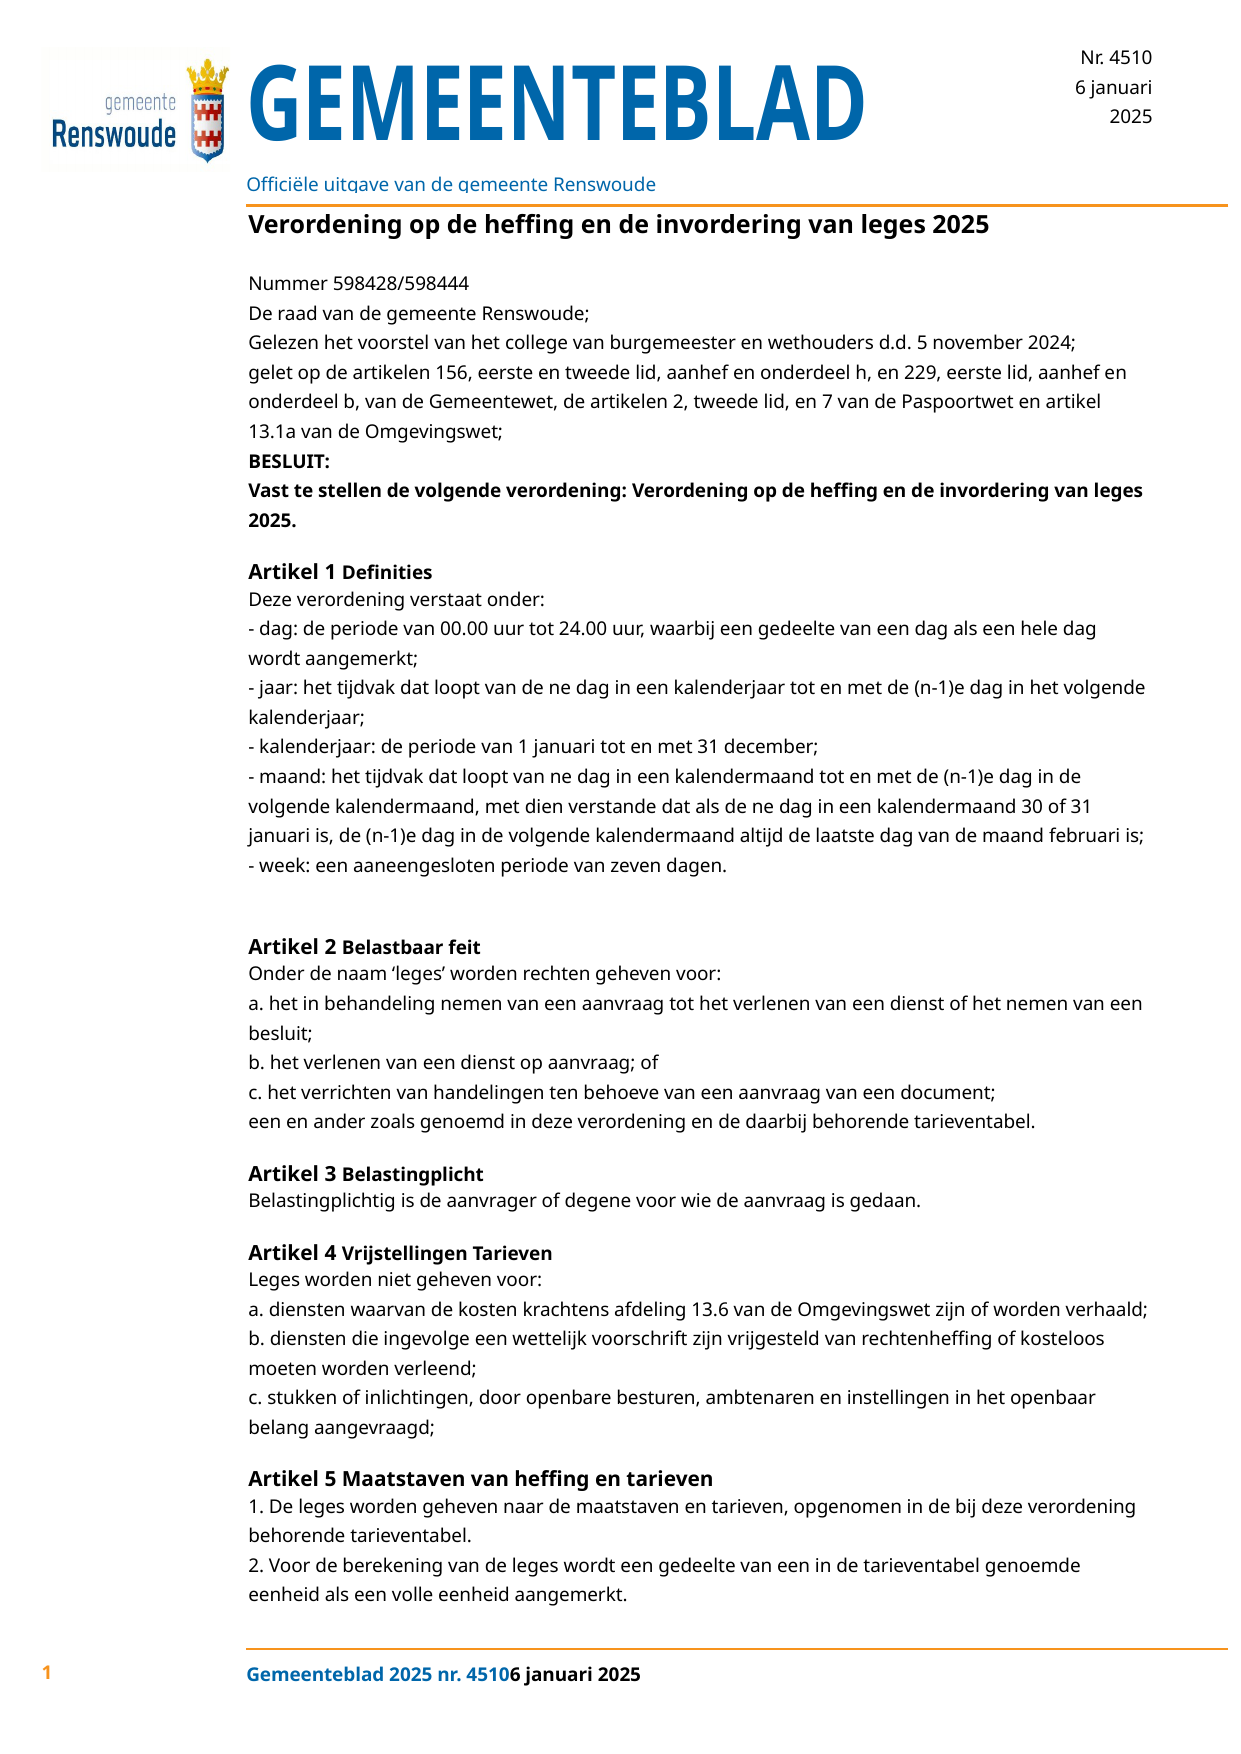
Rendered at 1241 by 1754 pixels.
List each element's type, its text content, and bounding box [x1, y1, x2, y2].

text Verordening op de heffing en de invordering van leges 2025 [248, 207, 1152, 241]
text Artikel 3 Belastingplicht [248, 1159, 1152, 1187]
text Artikel 5 Maatstaven van heffing en tarieven [248, 1464, 1152, 1493]
text Artikel 2 Belastbaar feit [248, 932, 1152, 961]
text Gelezen het voorstel van het college van burgemeester en wethouders d.d. 5 november 2024; [248, 329, 1152, 355]
text - jaar: het tijdvak dat loopt van de ne dag in een kalenderjaar tot en met de (n-1)e dag in het volgende kalenderjaar; [248, 674, 1152, 730]
text c. stukken of inlichtingen, door openbare besturen, ambtenaren en instellingen in het openbaar belang aangevraagd; [248, 1384, 1152, 1440]
text Artikel 4 Vrijstellingen Tarieven [248, 1238, 1152, 1266]
text 1. De leges worden geheven naar de maatstaven en tarieven, opgenomen in de bij deze verordening behorende tarieventabel. [248, 1493, 1152, 1548]
text Vast te stellen de volgende verordening: Verordening op de heffing en de invordering van leges 2025. [248, 477, 1152, 533]
text - kalenderjaar: de periode van 1 januari tot en met 31 december; [248, 734, 1152, 759]
text Deze verordening verstaat onder: [248, 586, 1152, 612]
text Leges worden niet geheven voor: [248, 1266, 1152, 1292]
picture [41, 47, 231, 172]
text Nummer 598428/598444 [248, 270, 1152, 296]
text De raad van de gemeente Renswoude; [248, 300, 1152, 326]
text a. het in behandeling nemen van een aanvraag tot het verlenen van een dienst of het nemen van een besluit; [248, 990, 1152, 1045]
text - week: een aaneengesloten periode van zeven dagen. [248, 852, 1152, 878]
text 2. Voor de berekening van de leges wordt een gedeelte van een in de tarieventabel genoemde eenheid als een volle eenheid aangemerkt. [248, 1552, 1152, 1607]
text c. het verrichten van handelingen ten behoeve van een aanvraag van een document; [248, 1079, 1152, 1104]
text BESLUIT: [248, 448, 1152, 473]
text Belastingplichtig is de aanvrager of degene voor wie de aanvraag is gedaan. [248, 1187, 1152, 1213]
text een en ander zoals genoemd in deze verordening en de daarbij behorende tarieventabel. [248, 1108, 1152, 1134]
text Artikel 1 Definities [248, 557, 1152, 586]
text b. diensten die ingevolge een wettelijk voorschrift zijn vrijgesteld van rechtenheffing of kosteloos moeten worden verleend; [248, 1325, 1152, 1381]
text b. het verlenen van een dienst op aanvraag; of [248, 1049, 1152, 1075]
text gelet op de artikelen 156, eerste en tweede lid, aanhef en onderdeel h, en 229, eerste lid, aanhef en onderdeel b, van de Gemeentewet, de artikelen 2, tweede lid, en 7 van de Paspoortwet en artikel 13.1a van de Omgevingswet; [248, 359, 1152, 444]
text - maand: het tijdvak dat loopt van ne dag in een kalendermaand tot en met de (n-1)e dag in de volgende kalendermaand, met dien verstande dat als de ne dag in een kalendermaand 30 of 31 januari is, de (n-1)e dag in de volgende kalendermaand altijd de laatste dag van de maand februari is; [248, 763, 1152, 848]
text Onder de naam ‘leges’ worden rechten geheven voor: [248, 961, 1152, 986]
text a. diensten waarvan de kosten krachtens afdeling 13.6 van de Omgevingswet zijn of worden verhaald; [248, 1296, 1152, 1321]
text - dag: de periode van 00.00 uur tot 24.00 uur, waarbij een gedeelte van een dag als een hele dag wordt aangemerkt; [248, 615, 1152, 671]
